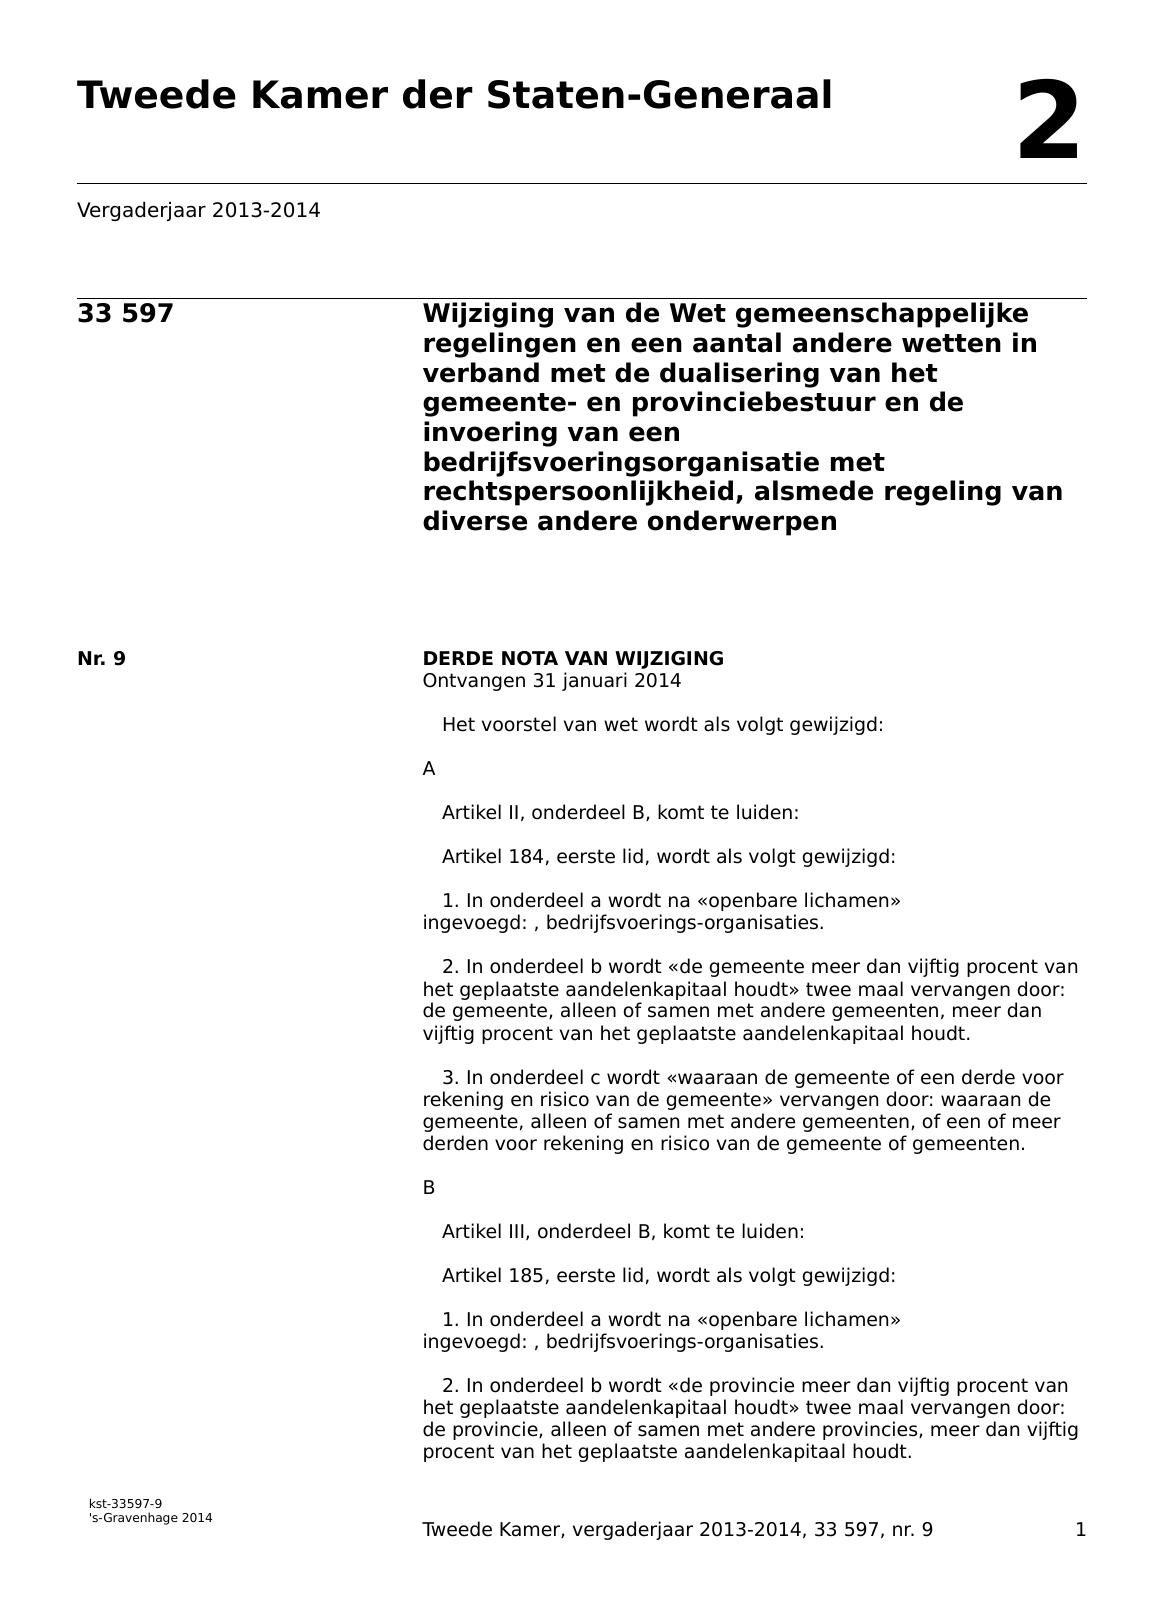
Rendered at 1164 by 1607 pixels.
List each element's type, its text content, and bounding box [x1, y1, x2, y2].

text 's-Gravenhage 2014 [88, 1511, 323, 1525]
subtitle 33 597 Wijziging van de Wet gemeenschappelijke regelingen en een aantal andere wetten in verband met de dualisering van het gemeente- en provinciebestuur en de invoering van een bedrijfsvoeringsorganisatie met rechtspersoonlijkheid, alsmede regeling van diverse andere onderwerpen [77, 299, 1087, 536]
subtitle Nr. 9 DERDE NOTA VAN WIJZIGING [77, 647, 1087, 669]
text Artikel 185, eerste lid, wordt als volgt gewijzigd: [422, 1265, 1087, 1287]
text 2. In onderdeel b wordt «de provincie meer dan vijftig procent van het geplaatste aandelenkapitaal houdt» twee maal vervangen door: de provincie, alleen of samen met andere provincies, meer dan vijftig procent van het geplaatste aandelenkapitaal houdt. [422, 1375, 1087, 1463]
text Ontvangen 31 januari 2014 [422, 669, 1087, 691]
table_cell Vergaderjaar 2013-2014 [77, 184, 1087, 298]
text 1. In onderdeel a wordt na «openbare lichamen» ingevoegd: , bedrijfsvoerings-organisaties. [422, 1309, 1087, 1353]
subtitle B [422, 1177, 1087, 1199]
text kst-33597-9 [88, 1497, 323, 1511]
text Het voorstel van wet wordt als volgt gewijzigd: [422, 714, 1087, 736]
text Artikel 184, eerste lid, wordt als volgt gewijzigd: [422, 846, 1087, 868]
text 1. In onderdeel a wordt na «openbare lichamen» ingevoegd: , bedrijfsvoerings-organisaties. [422, 890, 1087, 934]
text 2. In onderdeel b wordt «de gemeente meer dan vijftig procent van het geplaatste aandelenkapitaal houdt» twee maal vervangen door: de gemeente, alleen of samen met andere gemeenten, meer dan vijftig procent van het geplaatste aandelenkapitaal houdt. [422, 956, 1087, 1044]
subtitle A [422, 758, 1087, 780]
text Artikel III, onderdeel B, komt te luiden: [422, 1221, 1087, 1243]
text 3. In onderdeel c wordt «waaraan de gemeente of een derde voor rekening en risico van de gemeente» vervangen door: waaraan de gemeente, alleen of samen met andere gemeenten, of een of meer derden voor rekening en risico van de gemeente of gemeenten. [422, 1067, 1087, 1154]
text Artikel II, onderdeel B, komt te luiden: [422, 802, 1087, 824]
table_header 2 [886, 59, 1087, 183]
table_header Tweede Kamer der Staten-Generaal [77, 59, 886, 183]
